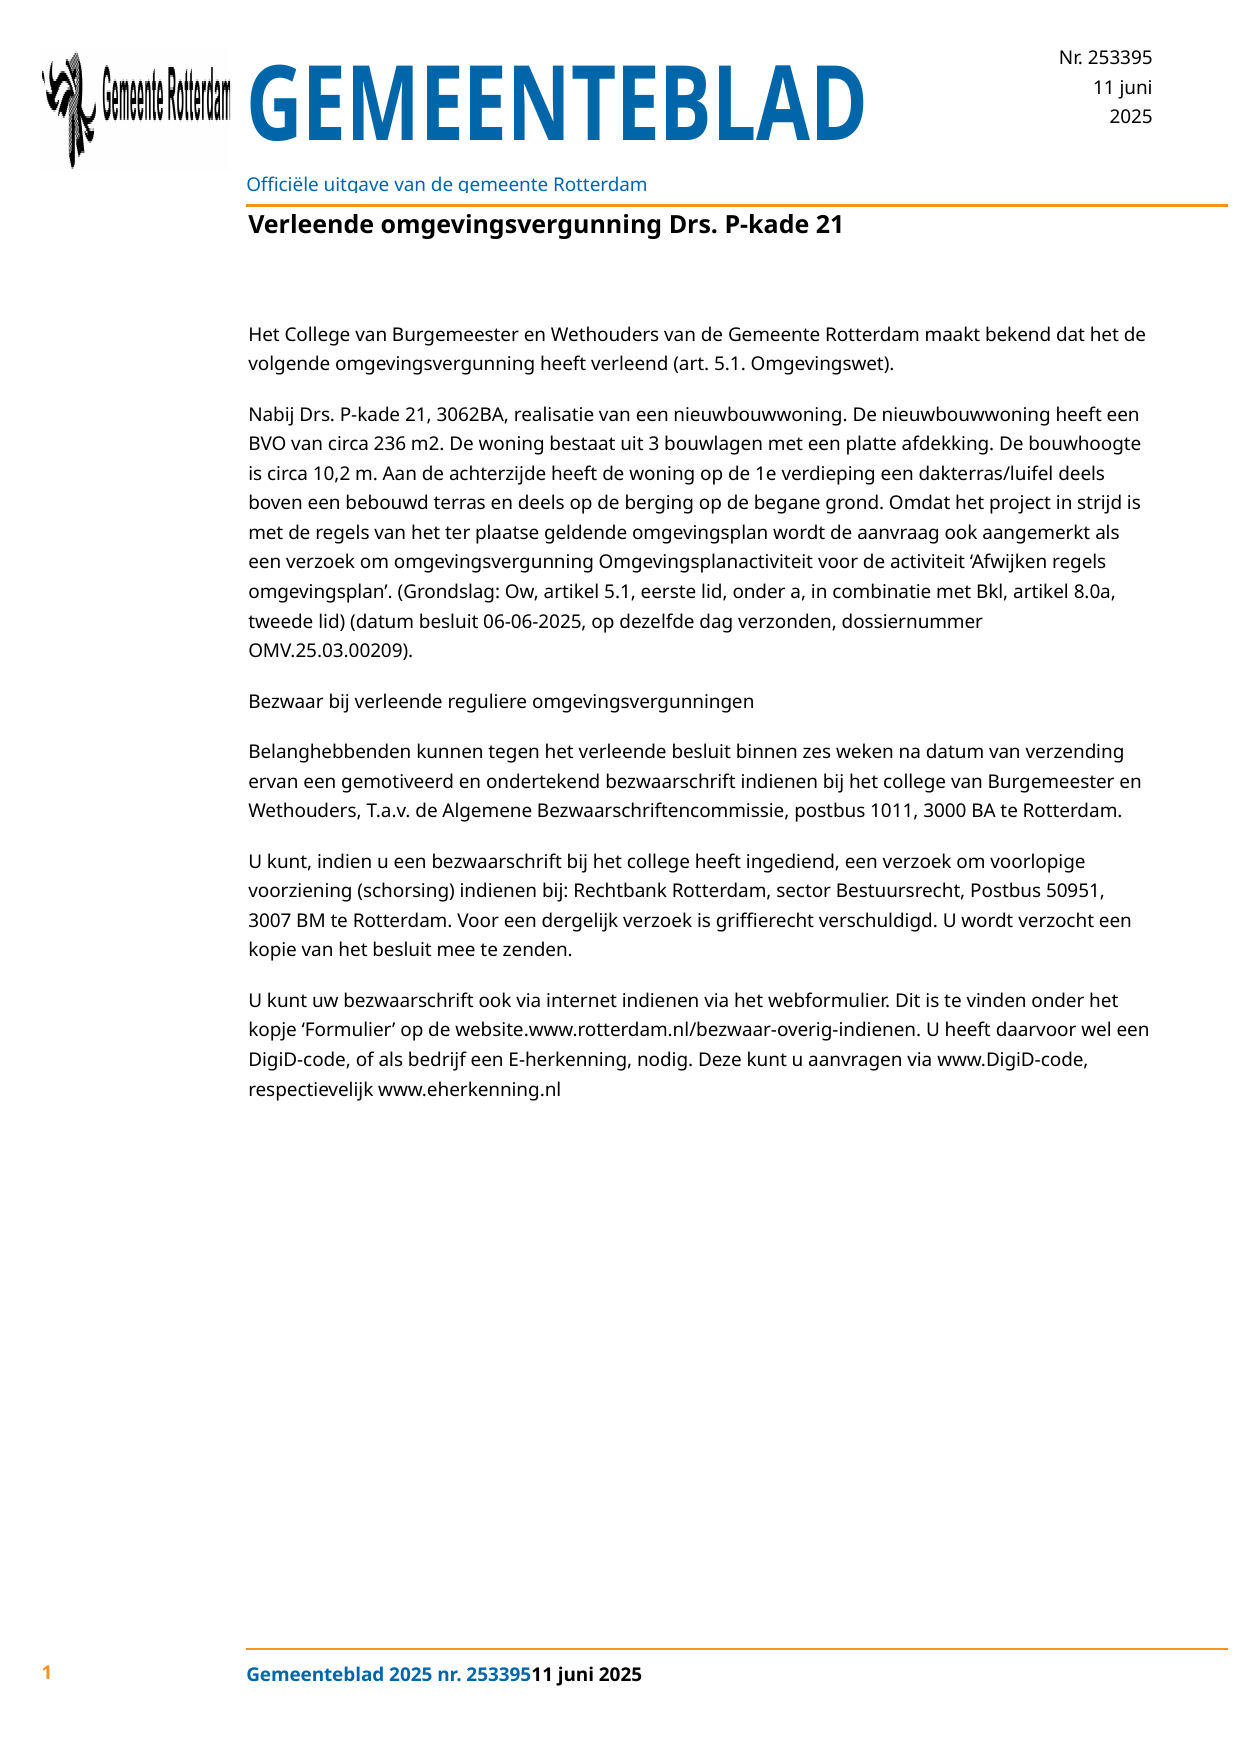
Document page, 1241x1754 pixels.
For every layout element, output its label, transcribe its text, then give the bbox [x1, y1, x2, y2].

text Het College van Burgemeester en Wethouders van de Gemeente Rotterdam maakt bekend dat het de volgende omgevingsvergunning heeft verleend (art. 5.1. Omgevingswet). [248, 321, 1152, 376]
text U kunt, indien u een bezwaarschrift bij het college heeft ingediend, een verzoek om voorlopige voorziening (schorsing) indienen bij: Rechtbank Rotterdam, sector Bestuursrecht, Postbus 50951, 3007 BM te Rotterdam. Voor een dergelijk verzoek is griffierecht verschuldigd. U wordt verzocht een kopie van het besluit mee te zenden. [248, 848, 1152, 962]
text Bezwaar bij verleende reguliere omgevingsvergunningen [248, 688, 1152, 713]
text Verleende omgevingsvergunning Drs. P-kade 21 [248, 207, 1152, 241]
text Nabij Drs. P-kade 21, 3062BA, realisatie van een nieuwbouwwoning. De nieuwbouwwoning heeft een BVO van circa 236 m2. De woning bestaat uit 3 bouwlagen met een platte afdekking. De bouwhoogte is circa 10,2 m. Aan de achterzijde heeft de woning op de 1e verdieping een dakterras/luifel deels boven een bebouwd terras en deels op de berging op de begane grond. Omdat het project in strijd is met de regels van het ter plaatse geldende omgevingsplan wordt de aanvraag ook aangemerkt als een verzoek om omgevingsvergunning Omgevingsplanactiviteit voor de activiteit ‘Afwijken regels omgevingsplan’. (Grondslag: Ow, artikel 5.1, eerste lid, onder a, in combinatie met Bkl, artikel 8.0a, tweede lid) (datum besluit 06-06-2025, op dezelfde dag verzonden, dossiernummer OMV.25.03.00209). [248, 401, 1152, 663]
text Belanghebbenden kunnen tegen het verleende besluit binnen zes weken na datum van verzending ervan een gemotiveerd en ondertekend bezwaarschrift indienen bij het college van Burgemeester en Wethouders, T.a.v. de Algemene Bezwaarschriftencommissie, postbus 1011, 3000 BA te Rotterdam. [248, 738, 1152, 823]
picture [41, 47, 231, 172]
text U kunt uw bezwaarschrift ook via internet indienen via het webformulier. Dit is te vinden onder het kopje ‘Formulier’ op de website.www.rotterdam.nl/bezwaar-overig-indienen. U heeft daarvoor wel een DigiD-code, of als bedrijf een E-herkenning, nodig. Deze kunt u aanvragen via www.DigiD-code, respectievelijk www.eherkenning.nl [248, 987, 1152, 1101]
